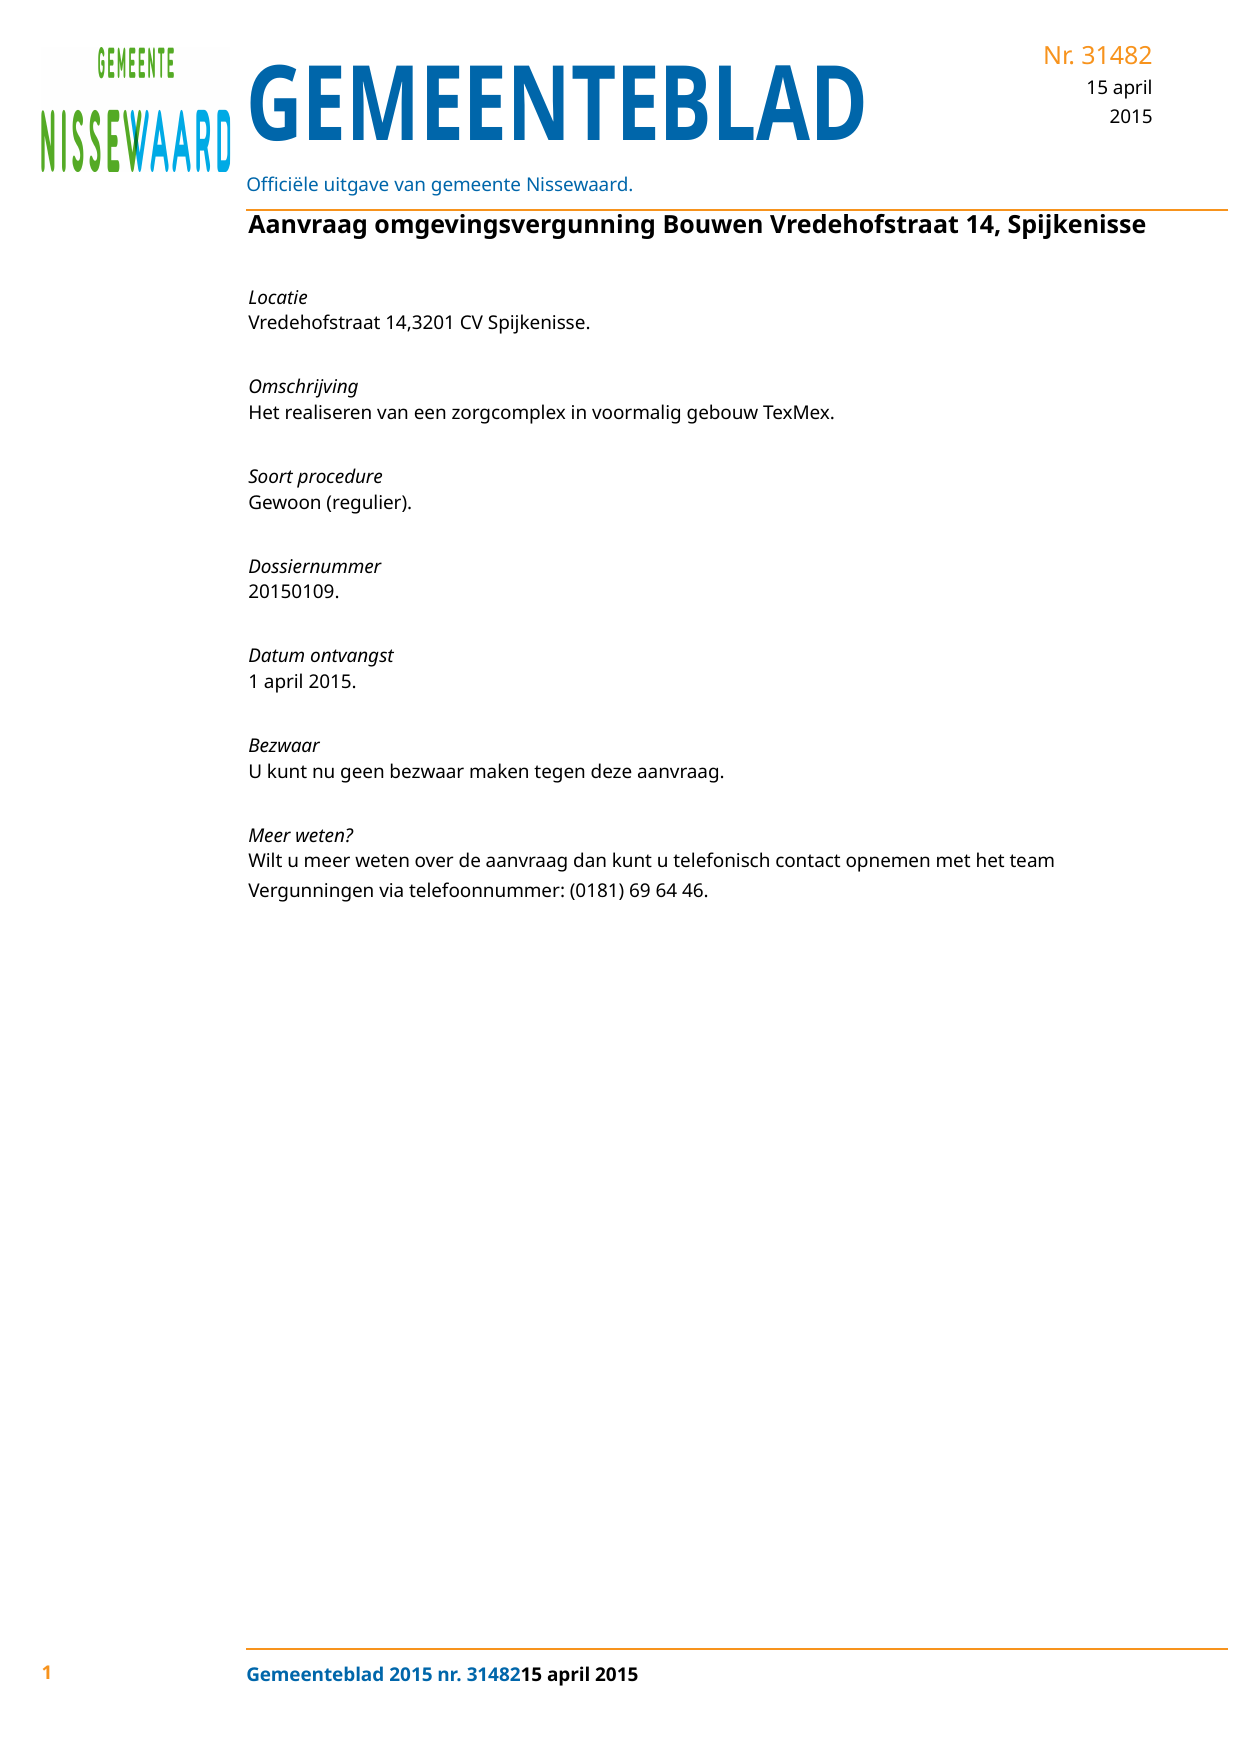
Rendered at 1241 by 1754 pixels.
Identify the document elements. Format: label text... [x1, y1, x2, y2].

picture [200, 151, 206, 172]
picture [176, 157, 187, 172]
text Soort procedure [248, 463, 1152, 489]
text 20150109. [248, 579, 1152, 604]
text Omschrijving [248, 373, 1152, 399]
text Vredehofstraat 14,3201 CV Spijkenisse. [248, 309, 1152, 335]
text Gewoon (regulier). [248, 489, 1152, 515]
text Locatie [248, 284, 1152, 309]
text Datum ontvangst [248, 643, 1152, 668]
text 1 april 2015. [248, 668, 1152, 694]
text Meer weten? [248, 822, 1152, 848]
text Bezwaar [248, 732, 1152, 758]
text U kunt nu geen bezwaar maken tegen deze aanvraag. [248, 758, 1152, 784]
picture [201, 122, 206, 138]
picture [41, 47, 231, 172]
text Aanvraag omgevingsvergunning Bouwen Vredehofstraat 14, Spijkenisse [248, 211, 1152, 241]
text Dossiernummer [248, 553, 1152, 579]
picture [154, 157, 165, 172]
text Het realiseren van een zorgcomplex in voormalig gebouw TexMex. [248, 399, 1152, 425]
picture [222, 122, 227, 160]
text Wilt u meer weten over de aanvraag dan kunt u telefonisch contact opnemen met het team Vergunningen via telefoonnummer: (0181) 69 64 46. [248, 848, 1152, 903]
